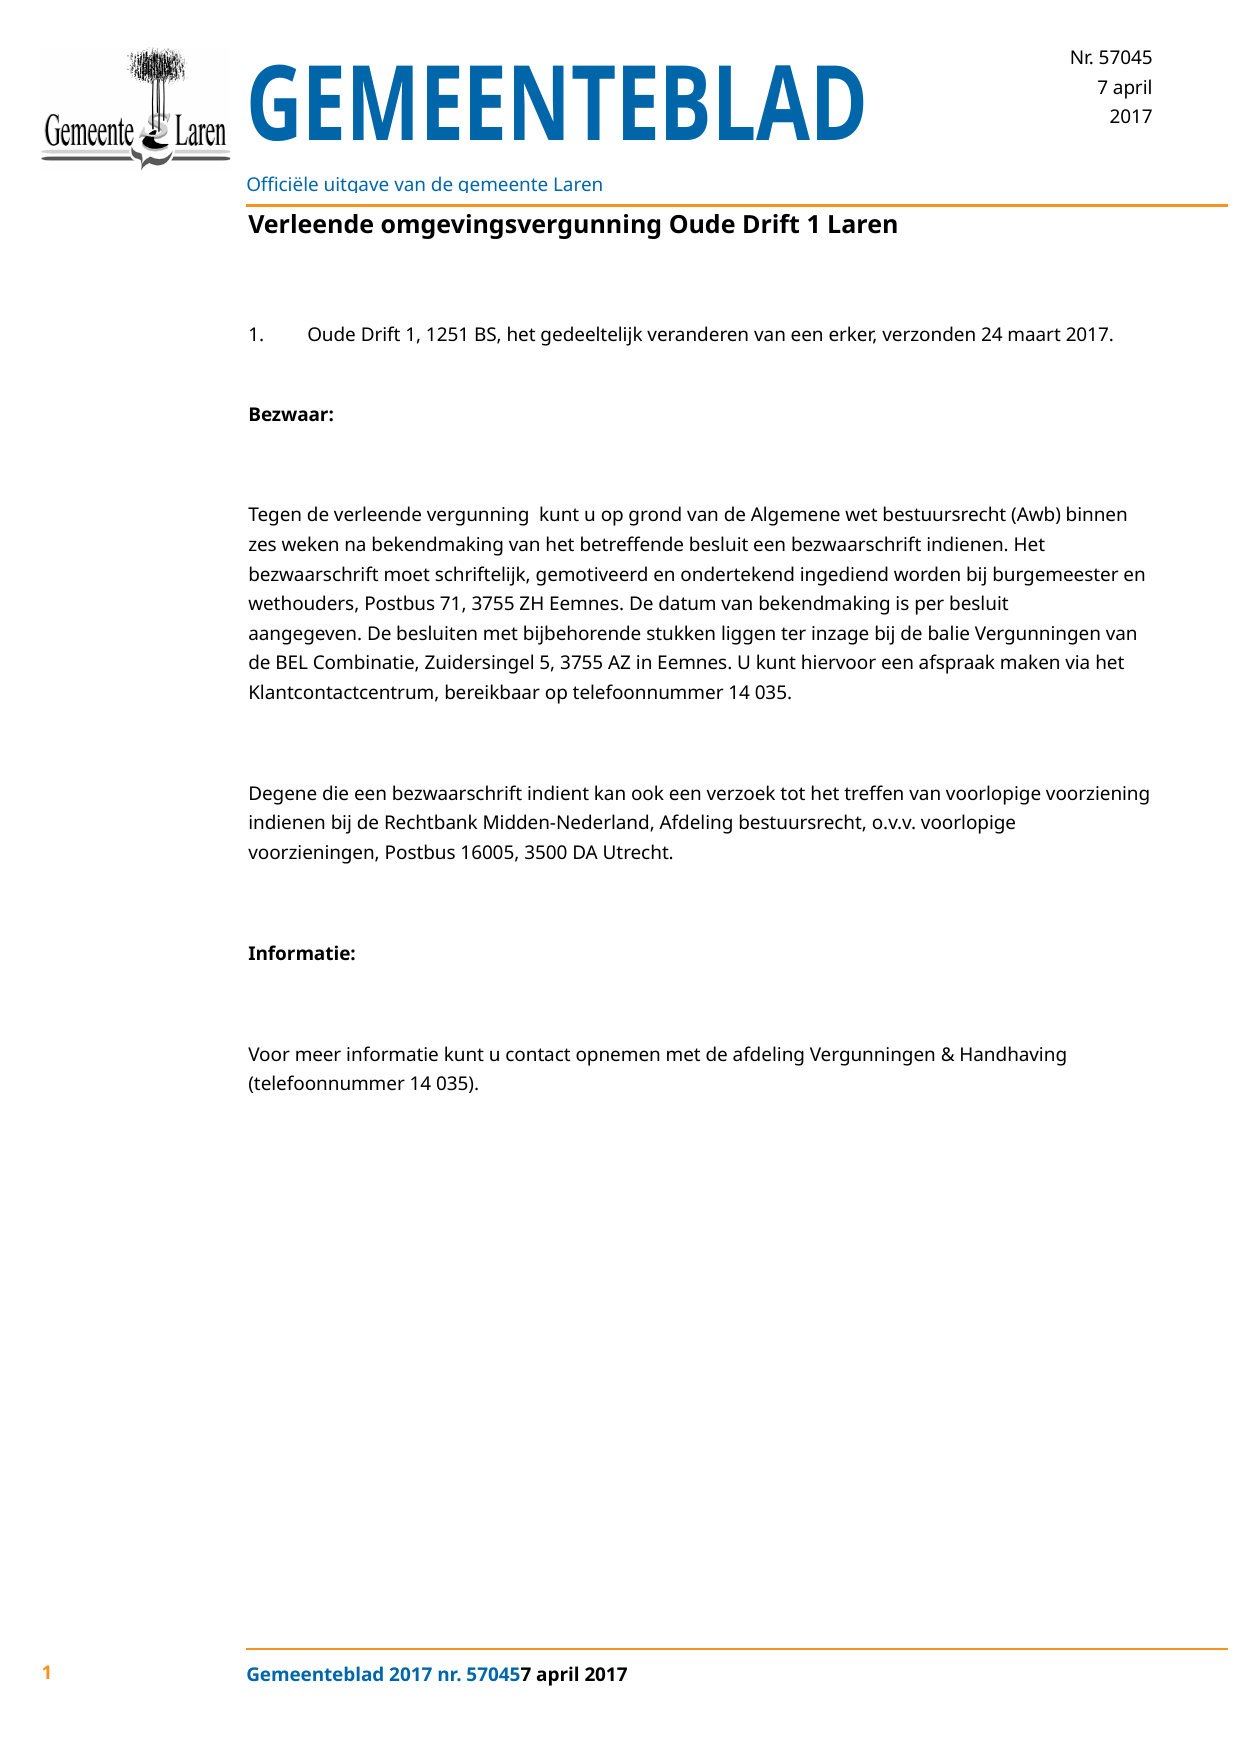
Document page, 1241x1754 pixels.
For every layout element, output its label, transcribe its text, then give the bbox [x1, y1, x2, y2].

text Voor meer informatie kunt u contact opnemen met de afdeling Vergunningen & Handhaving (telefoonnummer 14 035). [248, 1041, 1152, 1096]
list Oude Drift 1, 1251 BS, het gedeeltelijk veranderen van een erker, verzonden 24 maart 2017. [248, 321, 1152, 346]
text Informatie: [248, 940, 1152, 966]
text Degene die een bezwaarschrift indient kan ook een verzoek tot het treffen van voorlopige voorziening indienen bij de Rechtbank Midden-Nederland, Afdeling bestuursrecht, o.v.v. voorlopige voorzieningen, Postbus 16005, 3500 DA Utrecht. [248, 780, 1152, 865]
text Tegen de verleende vergunning kunt u op grond van de Algemene wet bestuursrecht (Awb) binnen zes weken na bekendmaking van het betreffende besluit een bezwaarschrift indienen. Het bezwaarschrift moet schriftelijk, gemotiveerd en ondertekend ingediend worden bij burgemeester en wethouders, Postbus 71, 3755 ZH Eemnes. De datum van bekendmaking is per besluit aangegeven. De besluiten met bijbehorende stukken liggen ter inzage bij de balie Vergunningen van de BEL Combinatie, Zuidersingel 5, 3755 AZ in Eemnes. U kunt hiervoor een afspraak maken via het Klantcontactcentrum, bereikbaar op telefoonnummer 14 035. [248, 502, 1152, 705]
picture [41, 47, 231, 172]
text Verleende omgevingsvergunning Oude Drift 1 Laren [248, 207, 1152, 241]
text Bezwaar: [248, 401, 1152, 426]
